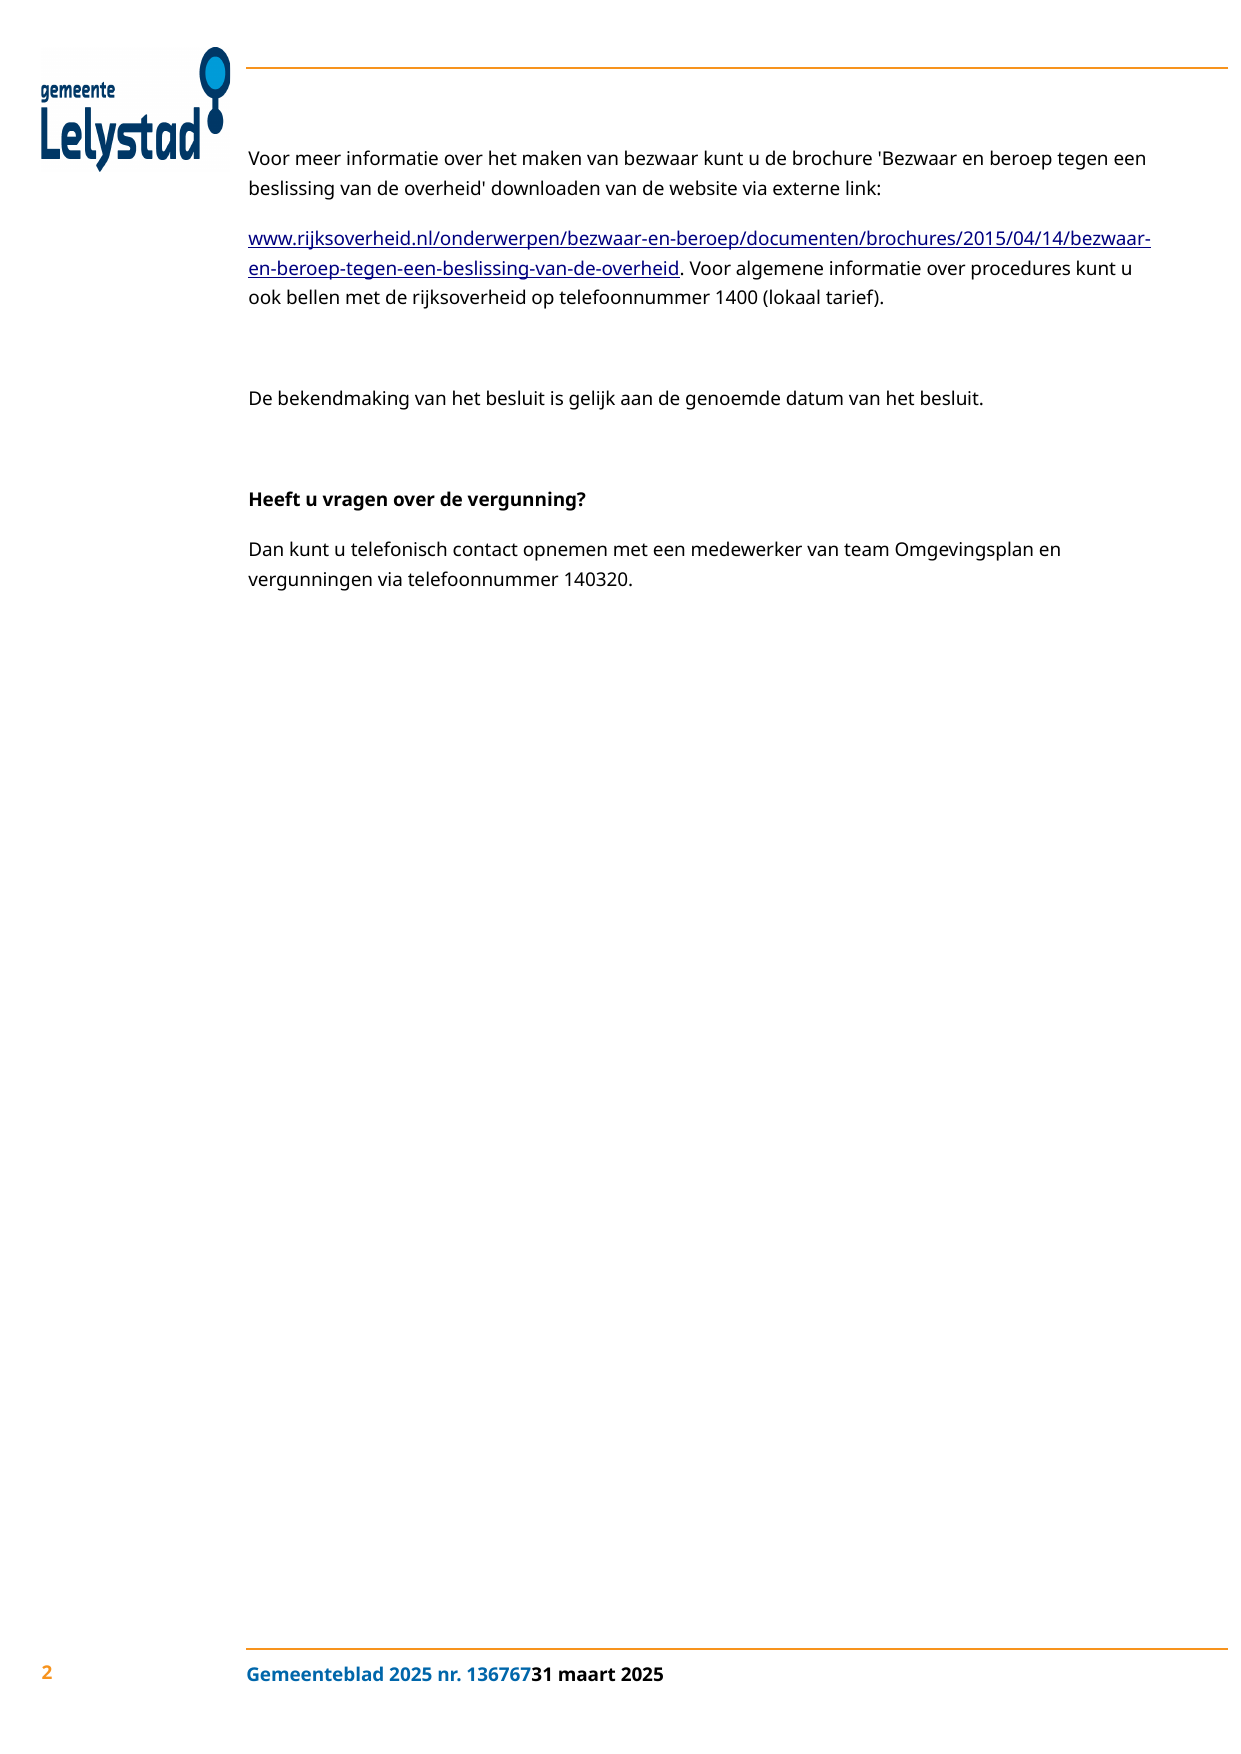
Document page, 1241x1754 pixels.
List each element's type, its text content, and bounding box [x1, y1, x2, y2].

picture [41, 47, 231, 172]
text Heeft u vragen over de vergunning? [248, 486, 1152, 512]
text Voor meer informatie over het maken van bezwaar kunt u de brochure 'Bezwaar en beroep tegen een beslissing van de overheid' downloaden van de website via externe link: [248, 145, 1152, 201]
text Dan kunt u telefonisch contact opnemen met een medewerker van team Omgevingsplan en vergunningen via telefoonnummer 140320. [248, 536, 1152, 592]
text De bekendmaking van het besluit is gelijk aan de genoemde datum van het besluit. [248, 385, 1152, 411]
text www.rijksoverheid.nl/onderwerpen/bezwaar-en-beroep/documenten/brochures/2015/04/14/bezwaar-en-beroep-tegen-een-beslissing-van-de-overheid. Voor algemene informatie over procedures kunt u ook bellen met de rijksoverheid op telefoonnummer 1400 (lokaal tarief). [248, 225, 1152, 310]
